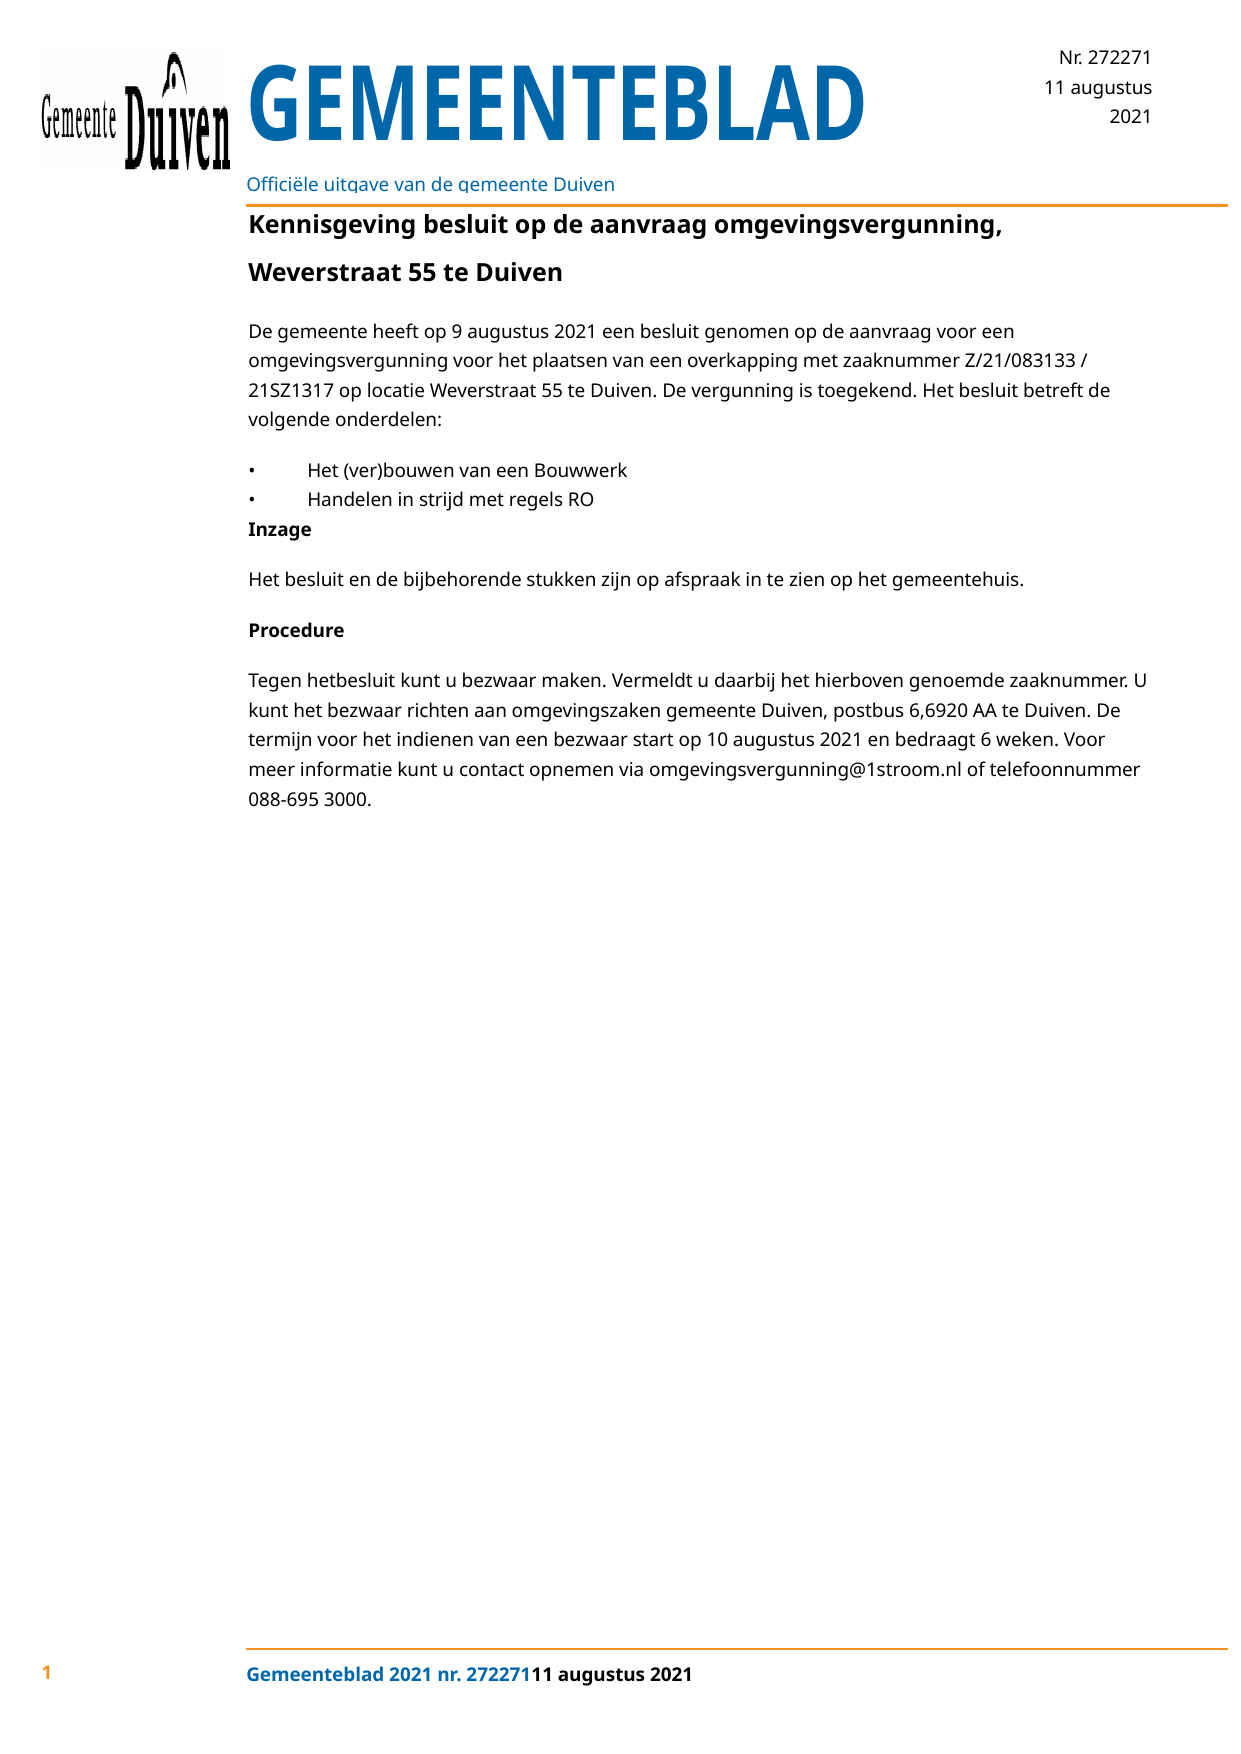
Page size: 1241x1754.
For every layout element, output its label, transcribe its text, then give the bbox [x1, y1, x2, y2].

text Het besluit en de bijbehorende stukken zijn op afspraak in te zien op het gemeentehuis. [248, 567, 1152, 592]
text Procedure [248, 617, 1152, 643]
text De gemeente heeft op 9 augustus 2021 een besluit genomen op de aanvraag voor een omgevingsvergunning voor het plaatsen van een overkapping met zaaknummer Z/21/083133 / 21SZ1317 op locatie Weverstraat 55 te Duiven. De vergunning is toegekend. Het besluit betreft de volgende onderdelen: [248, 318, 1152, 432]
picture [41, 47, 231, 172]
text Tegen hetbesluit kunt u bezwaar maken. Vermeldt u daarbij het hierboven genoemde zaaknummer. U kunt het bezwaar richten aan omgevingszaken gemeente Duiven, postbus 6,6920 AA te Duiven. De termijn voor het indienen van een bezwaar start op 10 augustus 2021 en bedraagt 6 weken. Voor meer informatie kunt u contact opnemen via omgevingsvergunning@1stroom.nl of telefoonnummer 088-695 3000. [248, 667, 1152, 812]
text Inzage [248, 516, 1152, 542]
list Handelen in strijd met regels RO [248, 487, 1152, 512]
list Het (ver)bouwen van een Bouwwerk [248, 457, 1152, 483]
text Kennisgeving besluit op de aanvraag omgevingsvergunning, Weverstraat 55 te Duiven [248, 207, 1152, 288]
